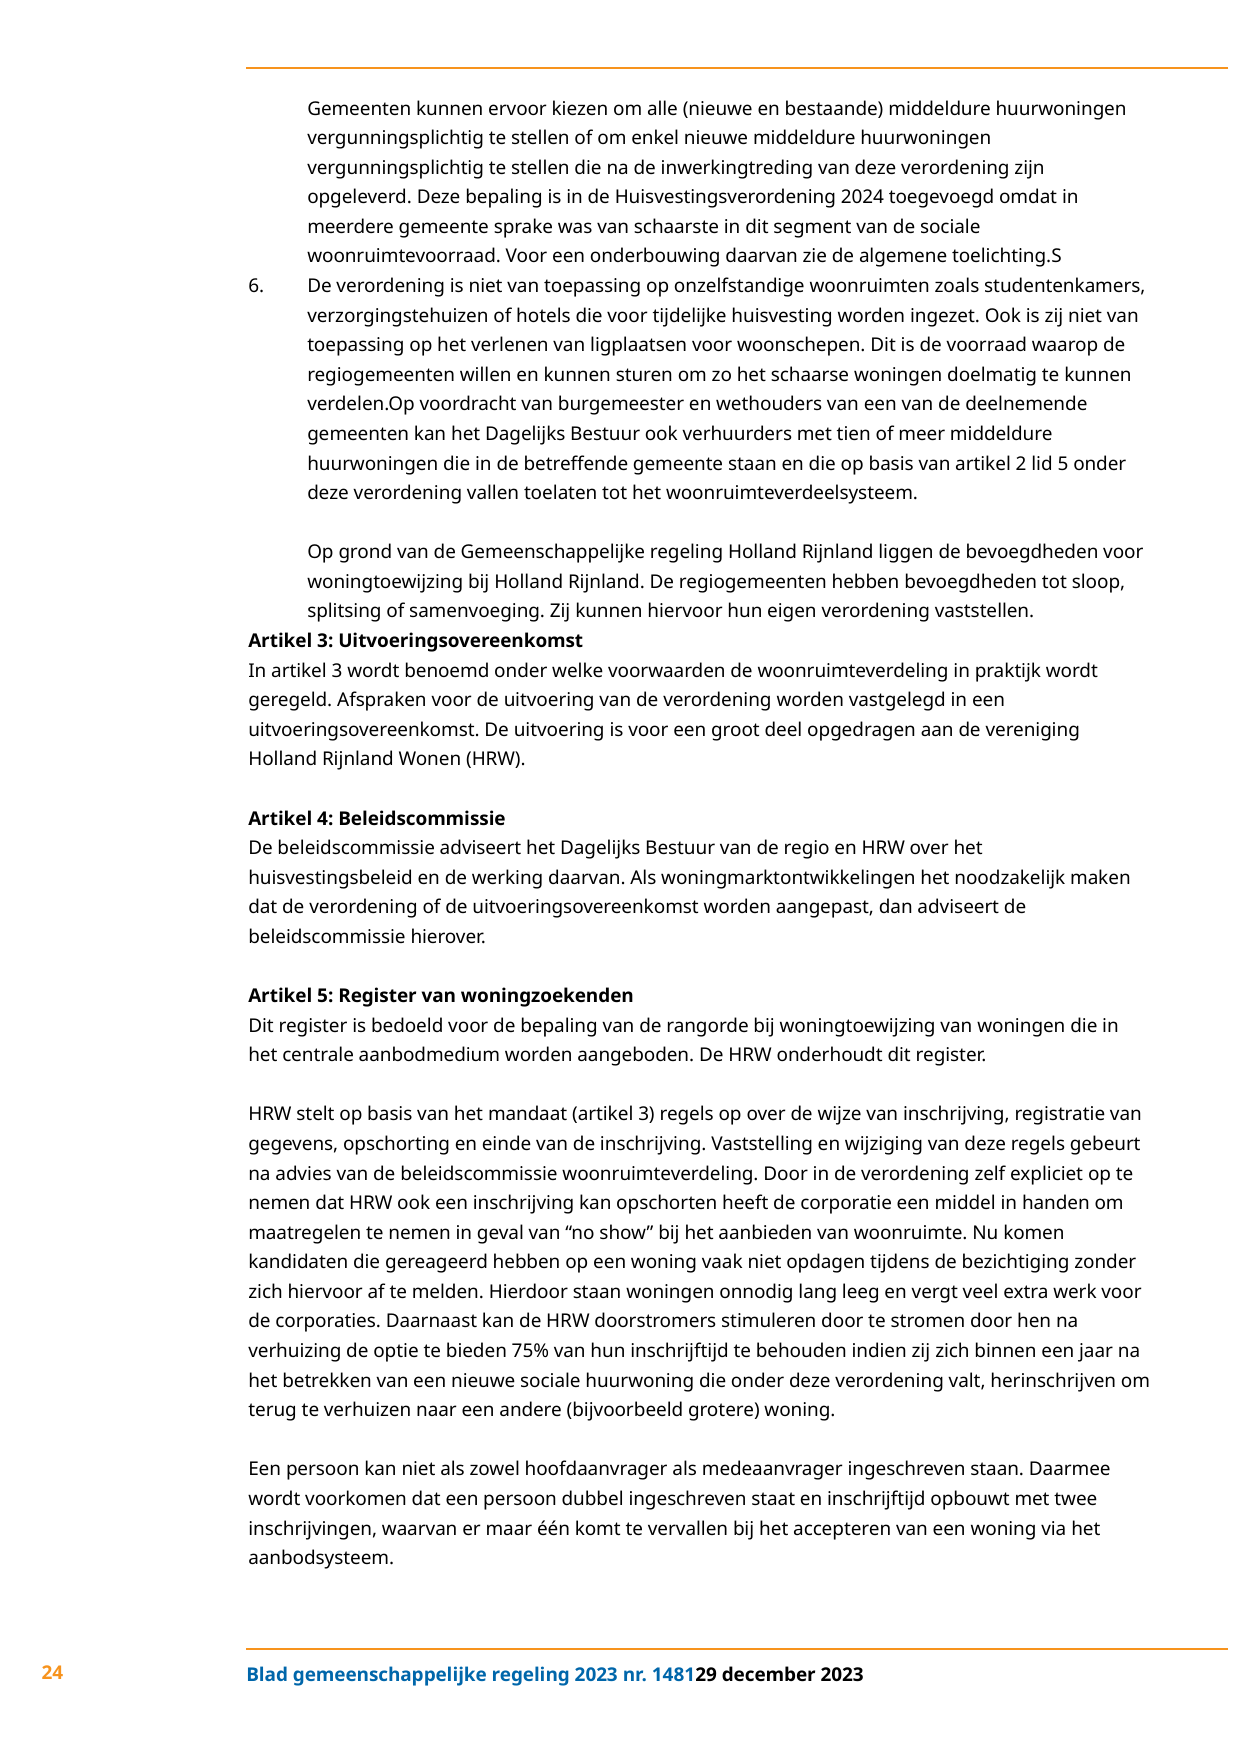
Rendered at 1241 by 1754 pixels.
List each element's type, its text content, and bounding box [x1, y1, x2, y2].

text In artikel 3 wordt benoemd onder welke voorwaarden de woonruimteverdeling in praktijk wordt geregeld. Afspraken voor de uitvoering van de verordening worden vastgelegd in een uitvoeringsovereenkomst. De uitvoering is voor een groot deel opgedragen aan de vereniging Holland Rijnland Wonen (HRW). [248, 657, 1152, 771]
list Gemeenten kunnen ervoor kiezen om alle (nieuwe en bestaande) middeldure huurwoningen vergunningsplichtig te stellen of om enkel nieuwe middeldure huurwoningen vergunningsplichtig te stellen die na de inwerkingtreding van deze verordening zijn opgeleverd. Deze bepaling is in de Huisvestingsverordening 2024 toegevoegd omdat in meerdere gemeente sprake was van schaarste in dit segment van de sociale woonruimtevoorraad. Voor een onderbouwing daarvan zie de algemene toelichting.S [248, 95, 1152, 268]
text Artikel 3: Uitvoeringsovereenkomst [248, 627, 1152, 653]
text HRW stelt op basis van het mandaat (artikel 3) regels op over de wijze van inschrijving, registratie van gegevens, opschorting en einde van de inschrijving. Vaststelling en wijziging van deze regels gebeurt na advies van de beleidscommissie woonruimteverdeling. Door in de verordening zelf expliciet op te nemen dat HRW ook een inschrijving kan opschorten heeft de corporatie een middel in handen om maatregelen te nemen in geval van “no show” bij het aanbieden van woonruimte. Nu komen kandidaten die gereageerd hebben op een woning vaak niet opdagen tijdens de bezichtiging zonder zich hiervoor af te melden. Hierdoor staan woningen onnodig lang leeg en vergt veel extra werk voor de corporaties. Daarnaast kan de HRW doorstromers stimuleren door te stromen door hen na verhuizing de optie te bieden 75% van hun inschrijftijd te behouden indien zij zich binnen een jaar na het betrekken van een nieuwe sociale huurwoning die onder deze verordening valt, herinschrijven om terug te verhuizen naar een andere (bijvoorbeeld grotere) woning. [248, 1101, 1152, 1422]
list De verordening is niet van toepassing op onzelfstandige woonruimten zoals studentenkamers, verzorgingstehuizen of hotels die voor tijdelijke huisvesting worden ingezet. Ook is zij niet van toepassing op het verlenen van ligplaatsen voor woonschepen. Dit is de voorraad waarop de regiogemeenten willen en kunnen sturen om zo het schaarse woningen doelmatig te kunnen verdelen.Op voordracht van burgemeester en wethouders van een van de deelnemende gemeenten kan het Dagelijks Bestuur ook verhuurders met tien of meer middeldure huurwoningen die in de betreffende gemeente staan en die op basis van artikel 2 lid 5 onder deze verordening vallen toelaten tot het woonruimteverdeelsysteem. [248, 272, 1152, 505]
text Een persoon kan niet als zowel hoofdaanvrager als medeaanvrager ingeschreven staan. Daarmee wordt voorkomen dat een persoon dubbel ingeschreven staat en inschrijftijd opbouwt met twee inschrijvingen, waarvan er maar één komt te vervallen bij het accepteren van een woning via het aanbodsysteem. [248, 1456, 1152, 1570]
text De beleidscommissie adviseert het Dagelijks Bestuur van de regio en HRW over het huisvestingsbeleid en de werking daarvan. Als woningmarktontwikkelingen het noodzakelijk maken dat de verordening of de uitvoeringsovereenkomst worden aangepast, dan adviseert de beleidscommissie hierover. [248, 834, 1152, 949]
text Artikel 4: Beleidscommissie [248, 805, 1152, 831]
text Dit register is bedoeld voor de bepaling van de rangorde bij woningtoewijzing van woningen die in het centrale aanbodmedium worden aangeboden. De HRW onderhoudt dit register. [248, 1012, 1152, 1067]
list Op grond van de Gemeenschappelijke regeling Holland Rijnland liggen de bevoegdheden voor woningtoewijzing bij Holland Rijnland. De regiogemeenten hebben bevoegdheden tot sloop, splitsing of samenvoeging. Zij kunnen hiervoor hun eigen verordening vaststellen. [248, 538, 1152, 623]
text Artikel 5: Register van woningzoekenden [248, 982, 1152, 1008]
picture [41, 47, 231, 172]
